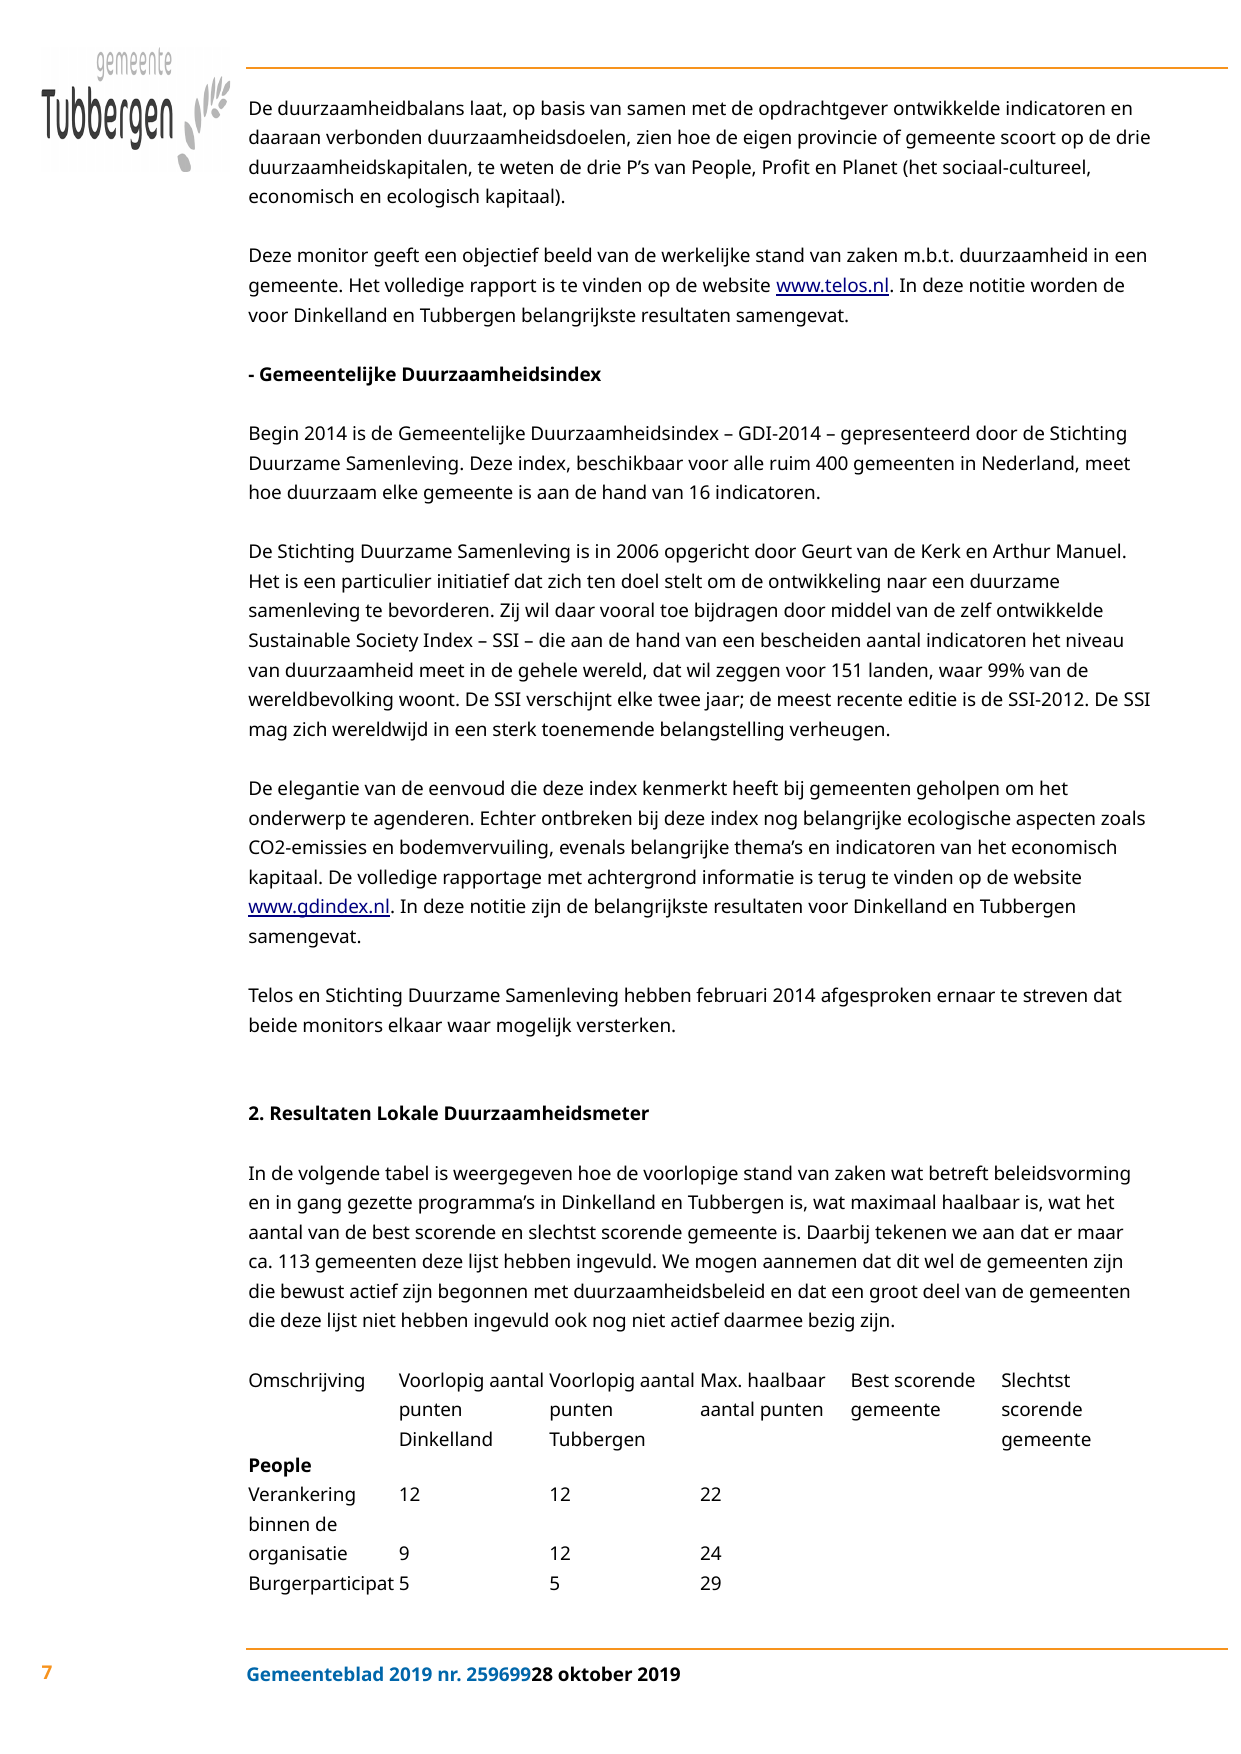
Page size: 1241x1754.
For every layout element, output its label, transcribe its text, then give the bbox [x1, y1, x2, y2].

table_header Best scorende gemeente [850, 1367, 1001, 1452]
table_header Voorlopig aantal punten Tubbergen [549, 1367, 700, 1452]
table_cell 22 24 29 [700, 1452, 850, 1596]
text Telos en Stichting Duurzame Samenleving hebben februari 2014 afgesproken ernaar te streven dat beide monitors elkaar waar mogelijk versterken. [248, 982, 1152, 1038]
table_cell People Verankering binnen de organisatie Burgerparticipat [248, 1452, 398, 1596]
table_header Voorlopig aantal punten Dinkelland [399, 1367, 549, 1452]
text In de volgende tabel is weergegeven hoe de voorlopige stand van zaken wat betreft beleidsvorming en in gang gezette programma’s in Dinkelland en Tubbergen is, wat maximaal haalbaar is, wat het aantal van de best scorende en slechtst scorende gemeente is. Daarbij tekenen we aan dat er maar ca. 113 gemeenten deze lijst hebben ingevuld. We mogen aannemen dat dit wel de gemeenten zijn die bewust actief zijn begonnen met duurzaamheidsbeleid en dat een groot deel van de gemeenten die deze lijst niet hebben ingevuld ook nog niet actief daarmee bezig zijn. [248, 1160, 1152, 1333]
text De duurzaamheidbalans laat, op basis van samen met de opdrachtgever ontwikkelde indicatoren en daaraan verbonden duurzaamheidsdoelen, zien hoe de eigen provincie of gemeente scoort op de drie duurzaamheidskapitalen, te weten de drie P’s van People, Profit en Planet (het sociaal-cultureel, economisch en ecologisch kapitaal). [248, 95, 1152, 209]
table_header Omschrijving [248, 1367, 398, 1452]
text 2. Resultaten Lokale Duurzaamheidsmeter [248, 1101, 1152, 1126]
picture [41, 47, 231, 172]
text - Gemeentelijke Duurzaamheidsindex [248, 361, 1152, 387]
table_cell 12 9 5 [399, 1452, 549, 1596]
text De Stichting Duurzame Samenleving is in 2006 opgericht door Geurt van de Kerk en Arthur Manuel. Het is een particulier initiatief dat zich ten doel stelt om de ontwikkeling naar een duurzame samenleving te bevorderen. Zij wil daar vooral toe bijdragen door middel van de zelf ontwikkelde Sustainable Society Index – SSI – die aan de hand van een bescheiden aantal indicatoren het niveau van duurzaamheid meet in de gehele wereld, dat wil zeggen voor 151 landen, waar 99% van de wereldbevolking woont. De SSI verschijnt elke twee jaar; de meest recente editie is de SSI-2012. De SSI mag zich wereldwijd in een sterk toenemende belangstelling verheugen. [248, 538, 1152, 742]
table_cell [850, 1452, 1001, 1596]
table_cell [1001, 1452, 1152, 1596]
table_header Max. haalbaar aantal punten [700, 1367, 850, 1452]
text Deze monitor geeft een objectief beeld van de werkelijke stand van zaken m.b.t. duurzaamheid in een gemeente. Het volledige rapport is te vinden op de website www.telos.nl. In deze notitie worden de voor Dinkelland en Tubbergen belangrijkste resultaten samengevat. [248, 243, 1152, 328]
table_cell 12 12 5 [549, 1452, 700, 1596]
text Begin 2014 is de Gemeentelijke Duurzaamheidsindex – GDI-2014 – gepresenteerd door de Stichting Duurzame Samenleving. Deze index, beschikbaar voor alle ruim 400 gemeenten in Nederland, meet hoe duurzaam elke gemeente is aan de hand van 16 indicatoren. [248, 420, 1152, 505]
table_header Slechtst scorende gemeente [1001, 1367, 1152, 1452]
text De elegantie van de eenvoud die deze index kenmerkt heeft bij gemeenten geholpen om het onderwerp te agenderen. Echter ontbreken bij deze index nog belangrijke ecologische aspecten zoals CO2-emissies en bodemvervuiling, evenals belangrijke thema’s en indicatoren van het economisch kapitaal. De volledige rapportage met achtergrond informatie is terug te vinden op de website www.gdindex.nl. In deze notitie zijn de belangrijkste resultaten voor Dinkelland en Tubbergen samengevat. [248, 775, 1152, 949]
